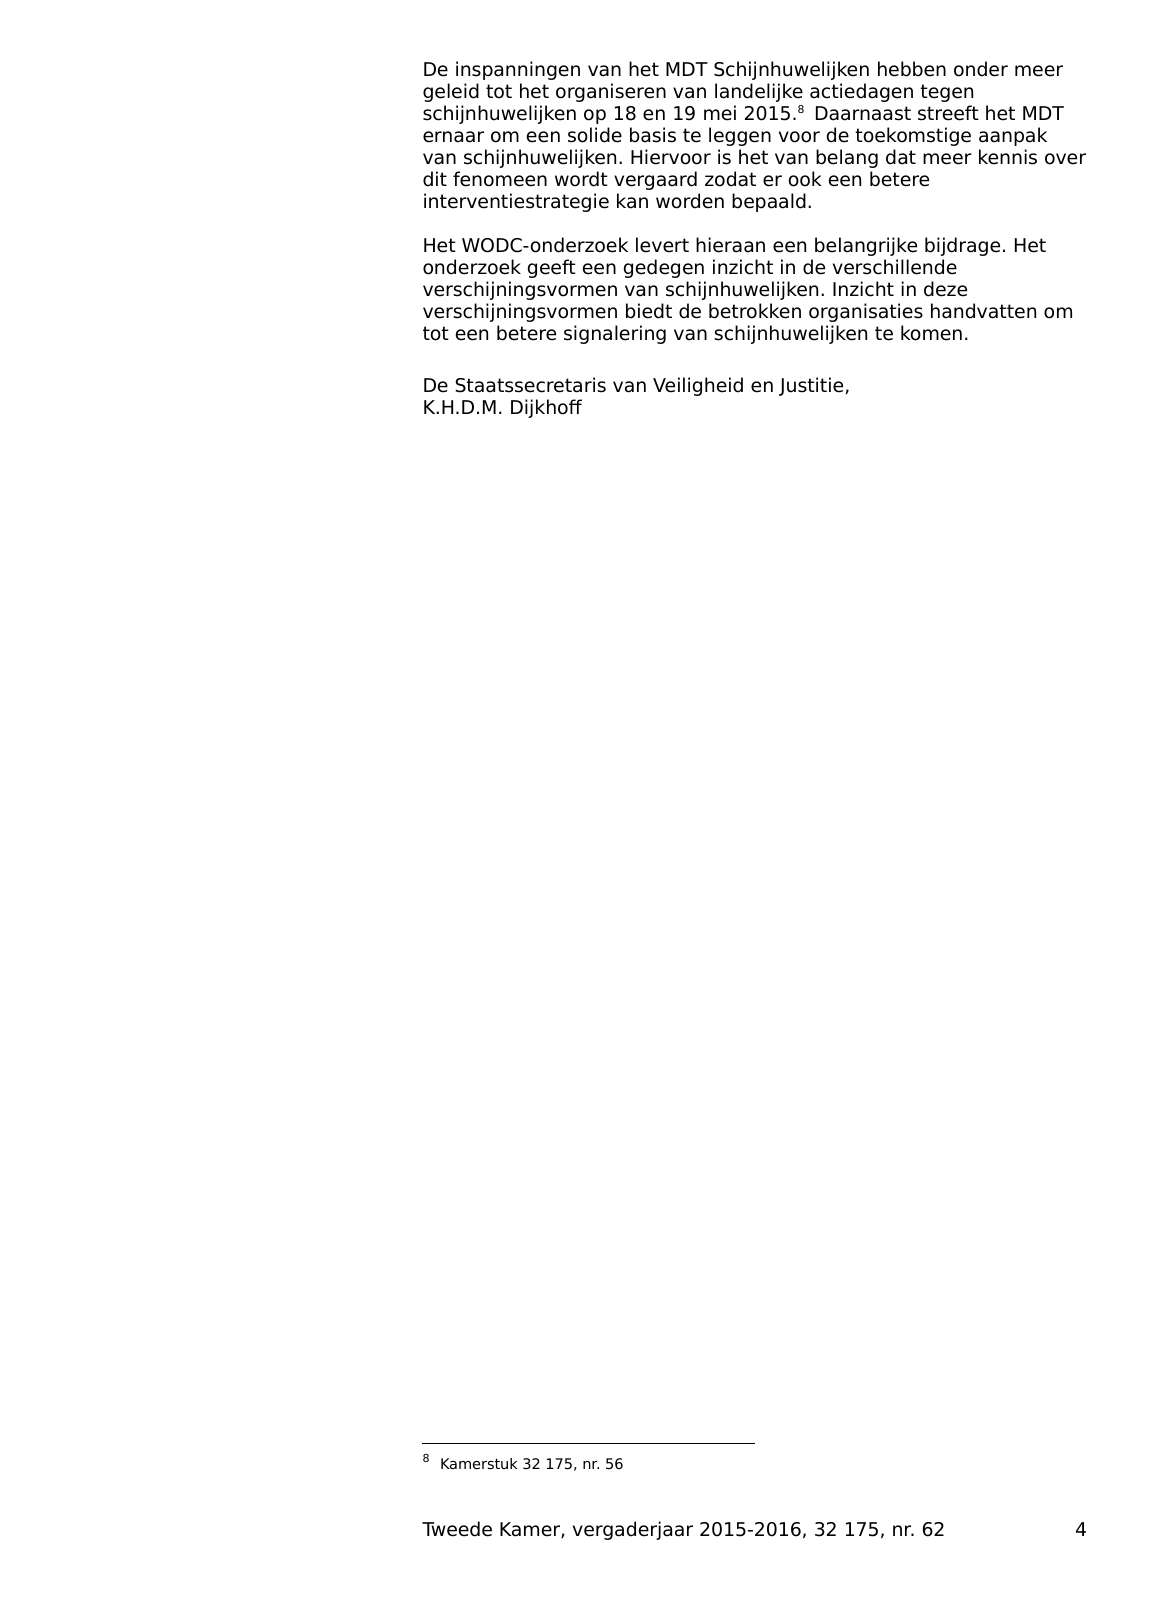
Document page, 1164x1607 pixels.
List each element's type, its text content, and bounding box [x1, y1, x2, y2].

text Kamerstuk 32 175, nr. 56 [422, 1452, 1087, 1474]
text Het WODC-onderzoek levert hieraan een belangrijke bijdrage. Het onderzoek geeft een gedegen inzicht in de verschillende verschijningsvormen van schijnhuwelijken. Inzicht in deze verschijningsvormen biedt de betrokken organisaties handvatten om tot een betere signalering van schijnhuwelijken te komen. [422, 235, 1087, 345]
text De inspanningen van het MDT Schijnhuwelijken hebben onder meer geleid tot het organiseren van landelijke actiedagen tegen schijnhuwelijken op 18 en 19 mei 2015. Daarnaast streeft het MDT ernaar om een solide basis te leggen voor de toekomstige aanpak van schijnhuwelijken. Hiervoor is het van belang dat meer kennis over dit fenomeen wordt vergaard zodat er ook een betere interventiestrategie kan worden bepaald. [422, 59, 1087, 213]
text De Staatssecretaris van Veiligheid en Justitie, K.H.D.M. Dijkhoff [422, 375, 1087, 419]
